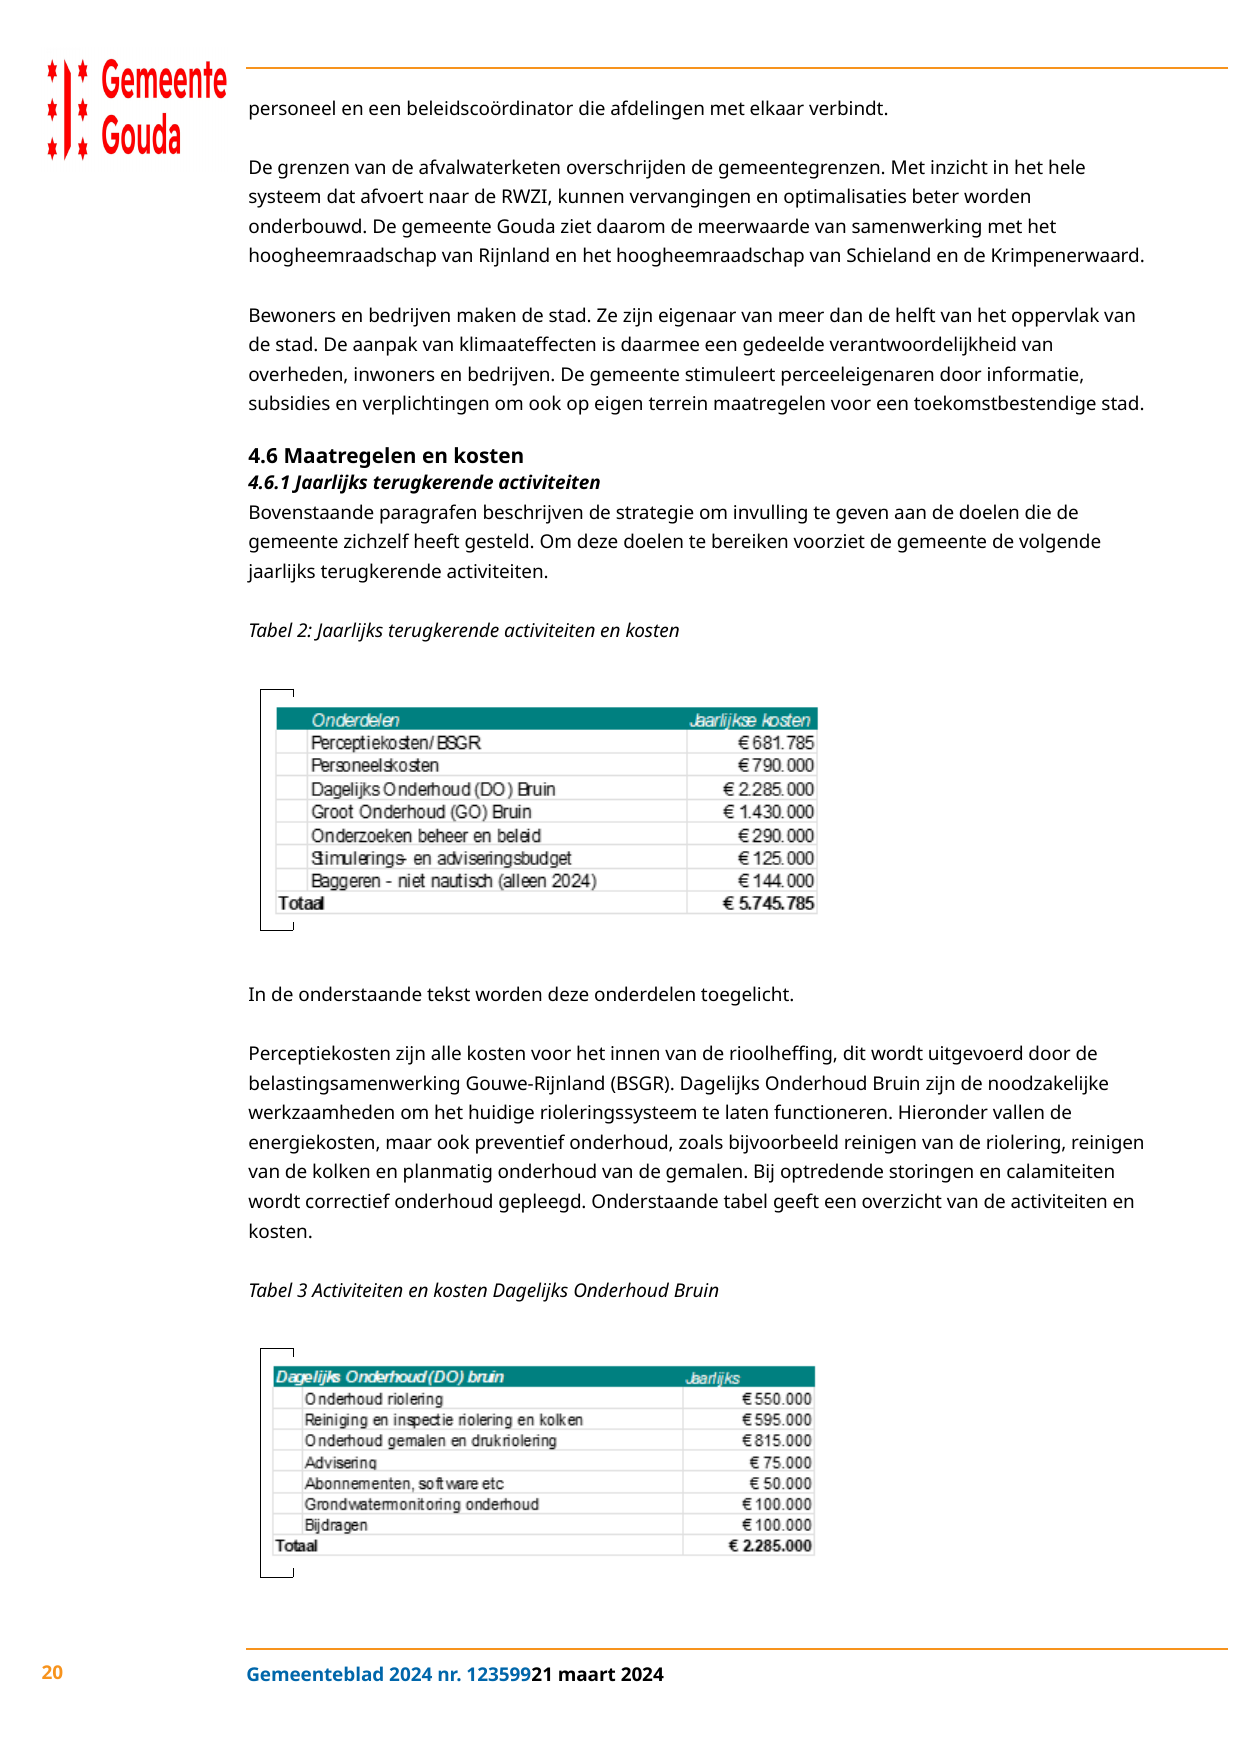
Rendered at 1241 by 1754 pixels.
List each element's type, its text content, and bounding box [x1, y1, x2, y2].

text In de onderstaande tekst worden deze onderdelen toegelicht. [248, 981, 1152, 1007]
text Tabel 2: Jaarlijks terugkerende activiteiten en kosten [248, 617, 1152, 643]
text Tabel 3 Activiteiten en kosten Dagelijks Onderhoud Bruin [248, 1277, 1152, 1303]
text Bovenstaande paragrafen beschrijven de strategie om invulling te geven aan de doelen die de gemeente zichzelf heeft gesteld. Om deze doelen te bereiken voorziet de gemeente de volgende jaarlijks terugkerende activiteiten. [248, 499, 1152, 584]
text 4.6.1 Jaarlijks terugkerende activiteiten [248, 469, 1152, 495]
text Perceptiekosten zijn alle kosten voor het innen van de rioolheffing, dit wordt uitgevoerd door de belastingsamenwerking Gouwe-Rijnland (BSGR). Dagelijks Onderhoud Bruin zijn de noodzakelijke werkzaamheden om het huidige rioleringssysteem te laten functioneren. Hieronder vallen de energiekosten, maar ook preventief onderhoud, zoals bijvoorbeeld reinigen van de riolering, reinigen van de kolken en planmatig onderhoud van de gemalen. Bij optredende storingen en calamiteiten wordt correctief onderhoud gepleegd. Onderstaande tabel geeft een overzicht van de activiteiten en kosten. [248, 1040, 1152, 1243]
text Bewoners en bedrijven maken de stad. Ze zijn eigenaar van meer dan de helft van het oppervlak van de stad. De aanpak van klimaateffecten is daarmee een gedeelde verantwoordelijkheid van overheden, inwoners en bedrijven. De gemeente stimuleert perceeleigenaren door informatie, subsidies en verplichtingen om ook op eigen terrein maatregelen voor een toekomstbestendige stad. [248, 302, 1152, 416]
picture [268, 1357, 830, 1568]
picture [41, 47, 231, 172]
text De grenzen van de afvalwaterketen overschrijden de gemeentegrenzen. Met inzicht in het hele systeem dat afvoert naar de RWZI, kunnen vervangingen en optimalisaties beter worden onderbouwd. De gemeente Gouda ziet daarom de meerwaarde van samenwerking met het hoogheemraadschap van Rijnland en het hoogheemraadschap van Schieland en de Krimpenerwaard. [248, 154, 1152, 268]
text personeel en een beleidscoördinator die afdelingen met elkaar verbindt. [248, 95, 1152, 121]
text 4.6 Maatregelen en kosten [248, 441, 1152, 469]
picture [268, 697, 830, 922]
